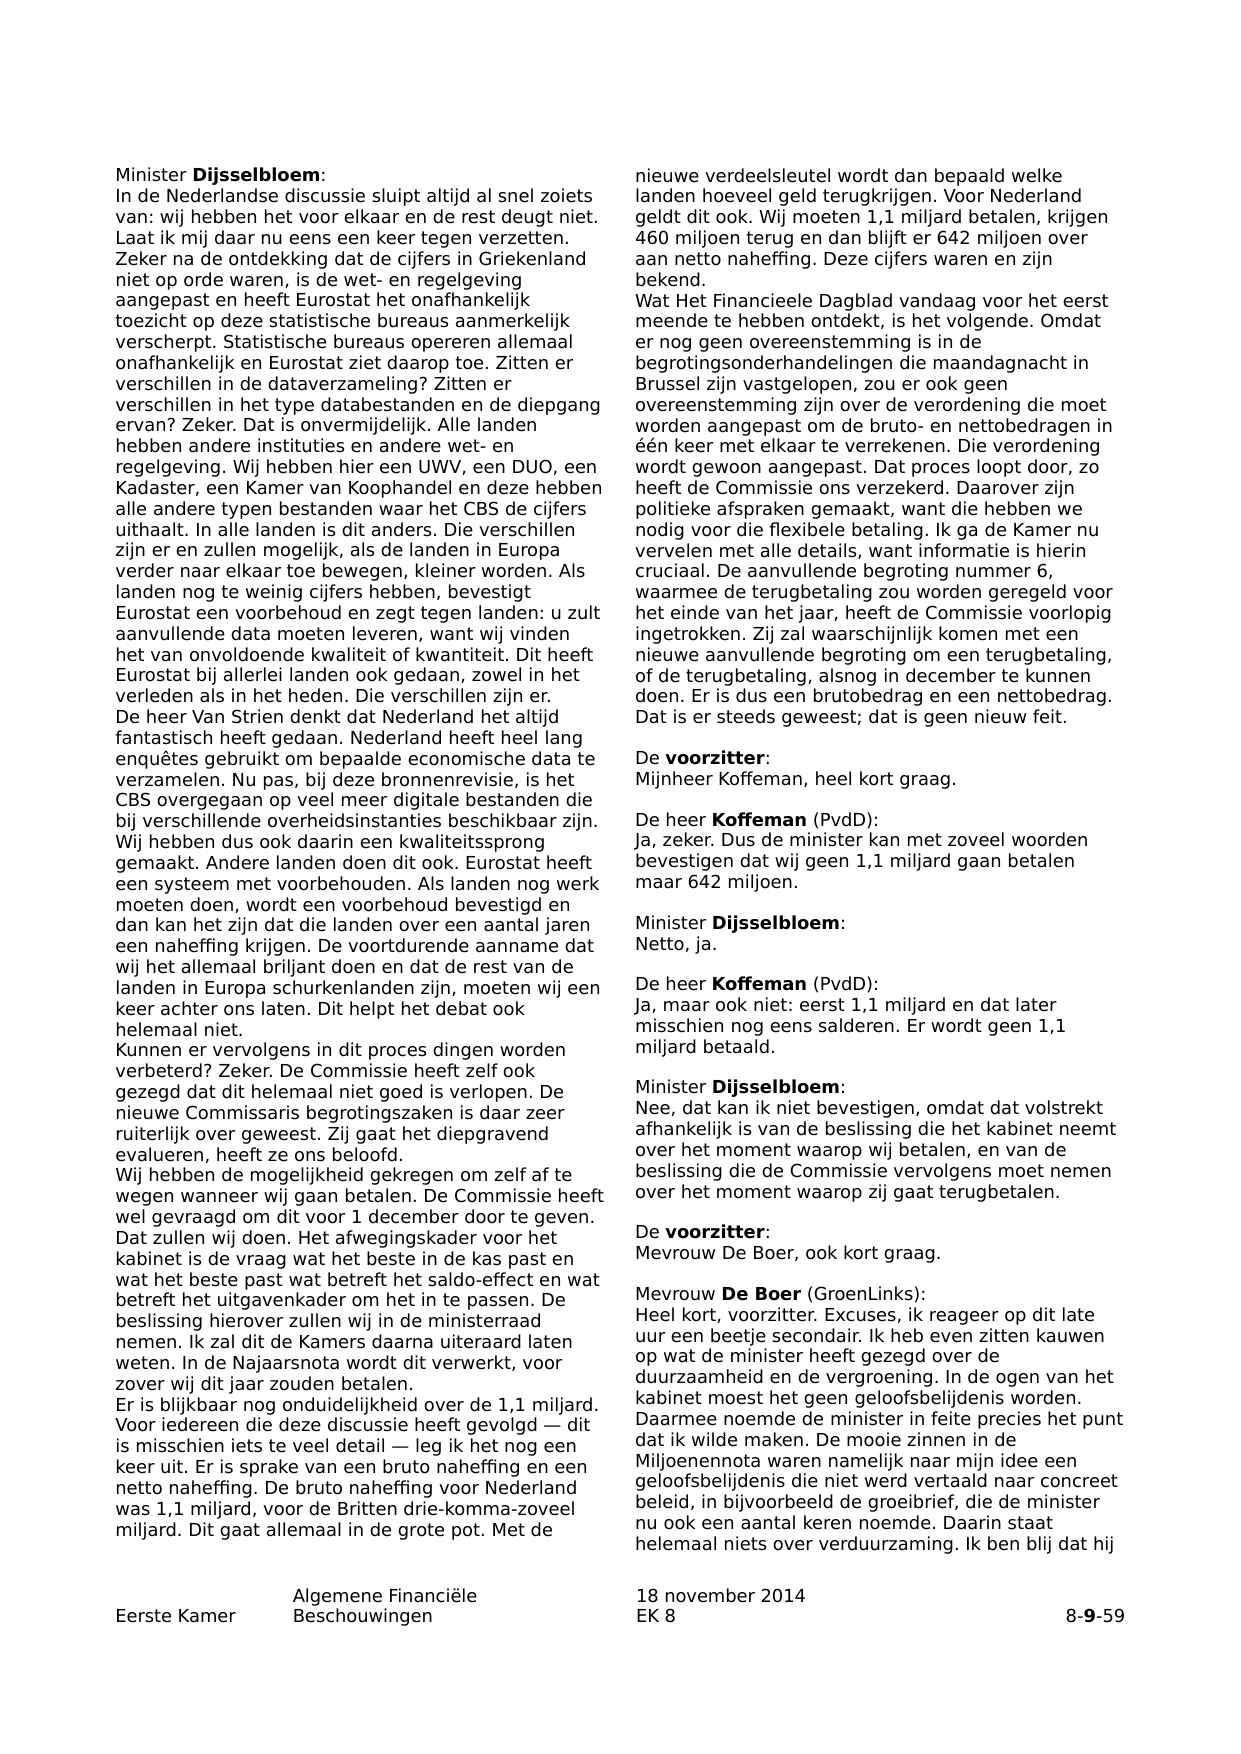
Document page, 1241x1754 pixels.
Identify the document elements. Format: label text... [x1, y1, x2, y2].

text Mevrouw De Boer, ook kort graag. [635, 1243, 1125, 1264]
text De heer Van Strien denkt dat Nederland het altijd fantastisch heeft gedaan. Nederland heeft heel lang enquêtes gebruikt om bepaalde economische data te verzamelen. Nu pas, bij deze bronnenrevisie, is het CBS overgegaan op veel meer digitale bestanden die bij verschillende overheidsinstanties beschikbaar zijn. Wij hebben dus ook daarin een kwaliteitssprong gemaakt. Andere landen doen dit ook. Eurostat heeft een systeem met voorbehouden. Als landen nog werk moeten doen, wordt een voorbehoud bevestigd en dan kan het zijn dat die landen over een aantal jaren een naheffing krijgen. De voortdurende aanname dat wij het allemaal briljant doen en dat de rest van de landen in Europa schurkenlanden zijn, moeten wij een keer achter ons laten. Dit helpt het debat ook helemaal niet. [115, 707, 605, 1040]
text In de Nederlandse discussie sluipt altijd al snel zoiets van: wij hebben het voor elkaar en de rest deugt niet. Laat ik mij daar nu eens een keer tegen verzetten. Zeker na de ontdekking dat de cijfers in Griekenland niet op orde waren, is de wet- en regelgeving aangepast en heeft Eurostat het onafhankelijk toezicht op deze statistische bureaus aanmerkelijk verscherpt. Statistische bureaus opereren allemaal onafhankelijk en Eurostat ziet daarop toe. Zitten er verschillen in de dataverzameling? Zitten er verschillen in het type databestanden en de diepgang ervan? Zeker. Dat is onvermijdelijk. Alle landen hebben andere instituties en andere wet- en regelgeving. Wij hebben hier een UWV, een DUO, een Kadaster, een Kamer van Koophandel en deze hebben alle andere typen bestanden waar het CBS de cijfers uithaalt. In alle landen is dit anders. Die verschillen zijn er en zullen mogelijk, als de landen in Europa verder naar elkaar toe bewegen, kleiner worden. Als landen nog te weinig cijfers hebben, bevestigt Eurostat een voorbehoud en zegt tegen landen: u zult aanvullende data moeten leveren, want wij vinden het van onvoldoende kwaliteit of kwantiteit. Dit heeft Eurostat bij allerlei landen ook gedaan, zowel in het verleden als in het heden. Die verschillen zijn er. [115, 186, 605, 707]
text Wat Het Financieele Dagblad vandaag voor het eerst meende te hebben ontdekt, is het volgende. Omdat er nog geen overeenstemming is in de begrotingsonderhandelingen die maandagnacht in Brussel zijn vastgelopen, zou er ook geen overeenstemming zijn over de verordening die moet worden aangepast om de bruto- en nettobedragen in één keer met elkaar te verrekenen. Die verordening wordt gewoon aangepast. Dat proces loopt door, zo heeft de Commissie ons verzekerd. Daarover zijn politieke afspraken gemaakt, want die hebben we nodig voor die flexibele betaling. Ik ga de Kamer nu vervelen met alle details, want informatie is hierin cruciaal. De aanvullende begroting nummer 6, waarmee de terugbetaling zou worden geregeld voor het einde van het jaar, heeft de Commissie voorlopig ingetrokken. Zij zal waarschijnlijk komen met een nieuwe aanvullende begroting om een terugbetaling, of de terugbetaling, alsnog in december te kunnen doen. Er is dus een brutobedrag en een nettobedrag. Dat is er steeds geweest; dat is geen nieuw feit. [635, 290, 1125, 728]
text Minister Dijsselbloem: [115, 165, 605, 186]
text Minister Dijsselbloem: [635, 913, 1125, 933]
text De heer Koffeman (PvdD): [635, 974, 1125, 995]
text Minister Dijsselbloem: [635, 1077, 1125, 1098]
text De heer Koffeman (PvdD): [635, 809, 1125, 830]
text De voorzitter: [635, 748, 1125, 768]
text Er is blijkbaar nog onduidelijkheid over de 1,1 miljard. Voor iedereen die deze discussie heeft gevolgd — dit is misschien iets te veel detail — leg ik het nog een keer uit. Er is sprake van een bruto naheffing en een netto naheffing. De bruto naheffing voor Nederland was 1,1 miljard, voor de Britten drie-komma-zoveel miljard. Dit gaat allemaal in de grote pot. Met de [115, 1394, 605, 1540]
text Ja, maar ook niet: eerst 1,1 miljard en dat later misschien nog eens salderen. Er wordt geen 1,1 miljard betaald. [635, 995, 1125, 1057]
text De voorzitter: [635, 1222, 1125, 1243]
text Ja, zeker. Dus de minister kan met zoveel woorden bevestigen dat wij geen 1,1 miljard gaan betalen maar 642 miljoen. [635, 830, 1125, 893]
text Heel kort, voorzitter. Excuses, ik reageer op dit late uur een beetje secondair. Ik heb even zitten kauwen op wat de minister heeft gezegd over de duurzaamheid en de vergroening. In de ogen van het kabinet moest het geen geloofsbelijdenis worden. Daarmee noemde de minister in feite precies het punt dat ik wilde maken. De mooie zinnen in de Miljoenennota waren namelijk naar mijn idee een geloofsbelijdenis die niet werd vertaald naar concreet beleid, in bijvoorbeeld de groeibrief, die de minister nu ook een aantal keren noemde. Daarin staat helemaal niets over verduurzaming. Ik ben blij dat hij [635, 1304, 1125, 1554]
text Kunnen er vervolgens in dit proces dingen worden verbeterd? Zeker. De Commissie heeft zelf ook gezegd dat dit helemaal niet goed is verlopen. De nieuwe Commissaris begrotingszaken is daar zeer ruiterlijk over geweest. Zij gaat het diepgravend evalueren, heeft ze ons beloofd. [115, 1040, 605, 1165]
text Nee, dat kan ik niet bevestigen, omdat dat volstrekt afhankelijk is van de beslissing die het kabinet neemt over het moment waarop wij betalen, en van de beslissing die de Commissie vervolgens moet nemen over het moment waarop zij gaat terugbetalen. [635, 1098, 1125, 1202]
text Wij hebben de mogelijkheid gekregen om zelf af te wegen wanneer wij gaan betalen. De Commissie heeft wel gevraagd om dit voor 1 december door te geven. Dat zullen wij doen. Het afwegingskader voor het kabinet is de vraag wat het beste in de kas past en wat het beste past wat betreft het saldo-effect en wat betreft het uitgavenkader om het in te passen. De beslissing hierover zullen wij in de ministerraad nemen. Ik zal dit de Kamers daarna uiteraard laten weten. In de Najaarsnota wordt dit verwerkt, voor zover wij dit jaar zouden betalen. [115, 1165, 605, 1394]
text Mevrouw De Boer (GroenLinks): [635, 1284, 1125, 1304]
text nieuwe verdeelsleutel wordt dan bepaald welke landen hoeveel geld terugkrijgen. Voor Nederland geldt dit ook. Wij moeten 1,1 miljard betalen, krijgen 460 miljoen terug en dan blijft er 642 miljoen over aan netto naheffing. Deze cijfers waren en zijn bekend. [635, 165, 1125, 290]
text Mijnheer Koffeman, heel kort graag. [635, 768, 1125, 789]
text Netto, ja. [635, 933, 1125, 954]
